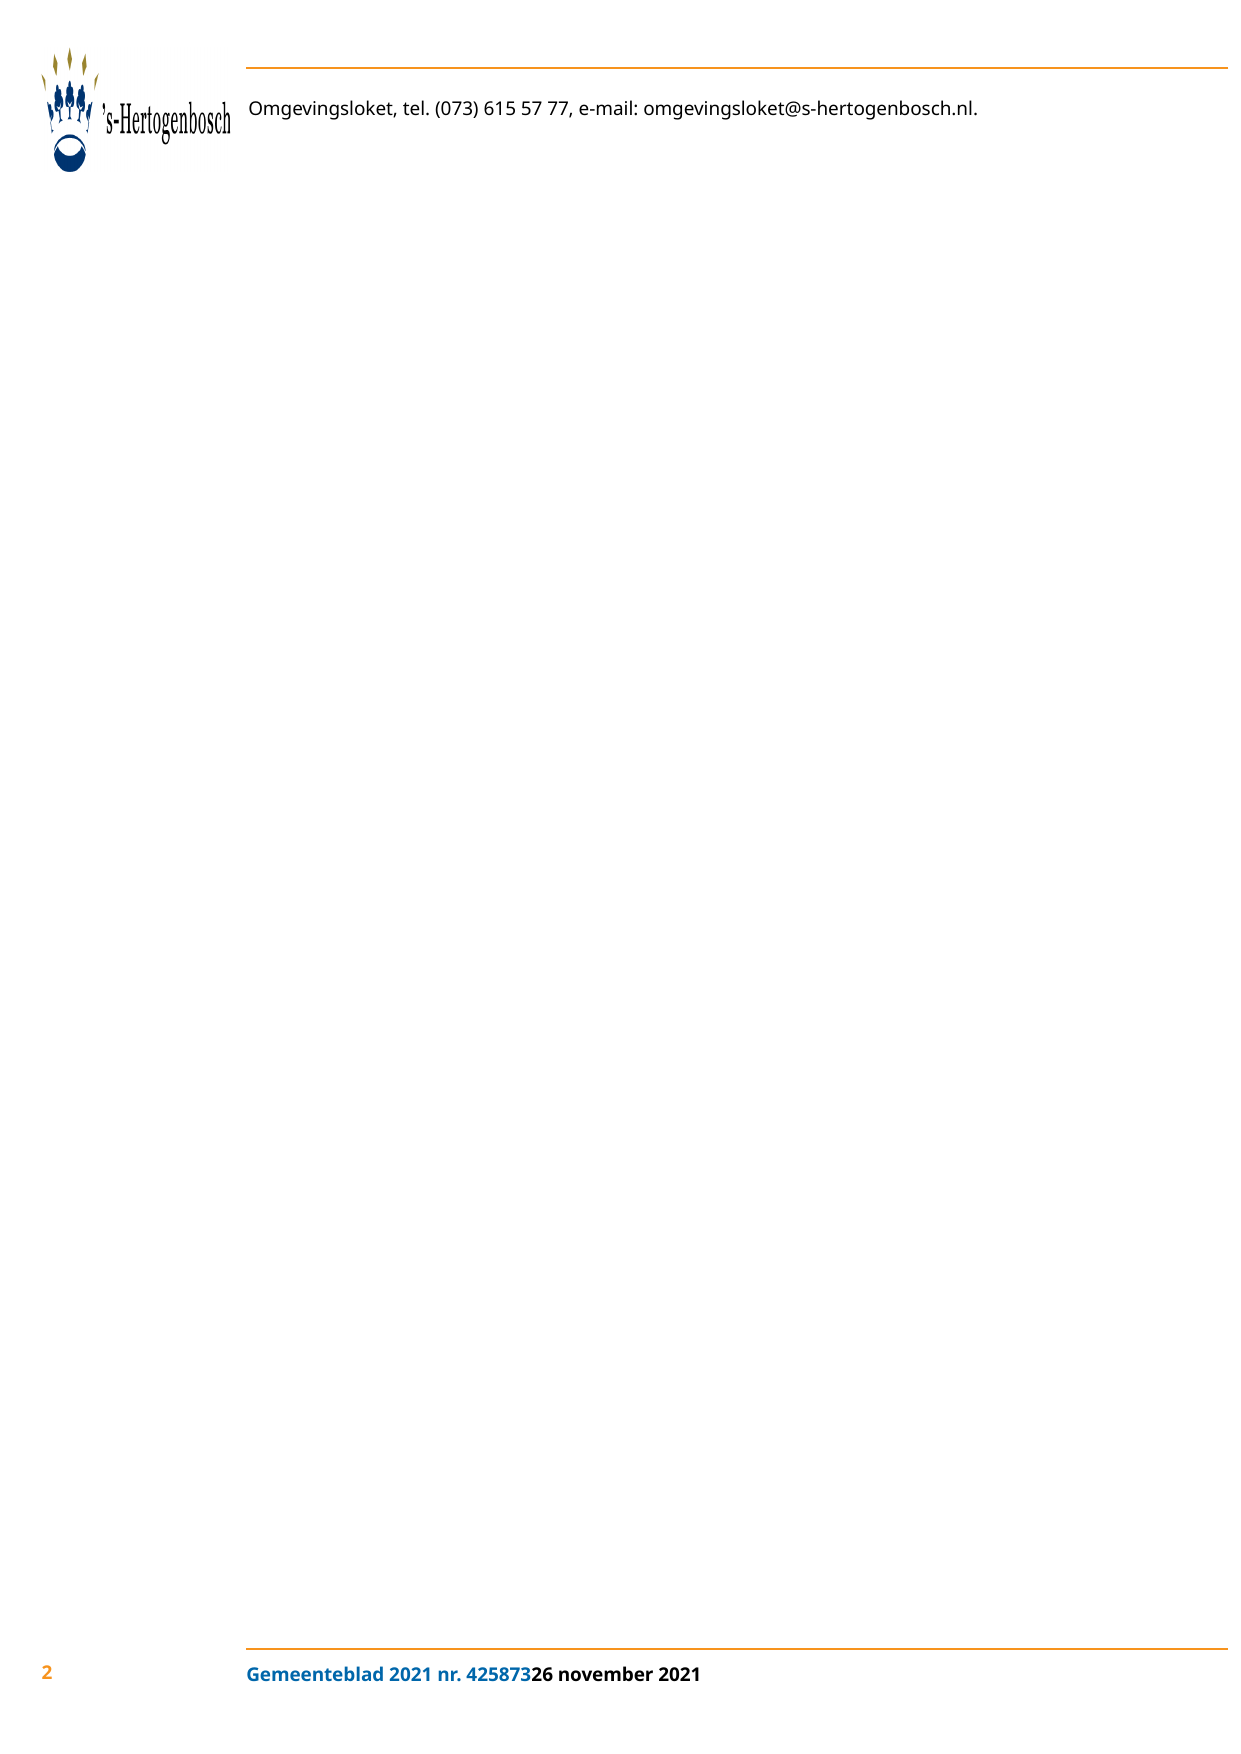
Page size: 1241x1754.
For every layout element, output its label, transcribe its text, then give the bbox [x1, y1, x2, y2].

picture [41, 47, 231, 172]
text Omgevingsloket, tel. (073) 615 57 77, e-mail: omgevingsloket@s-hertogenbosch.nl. [248, 95, 1152, 121]
